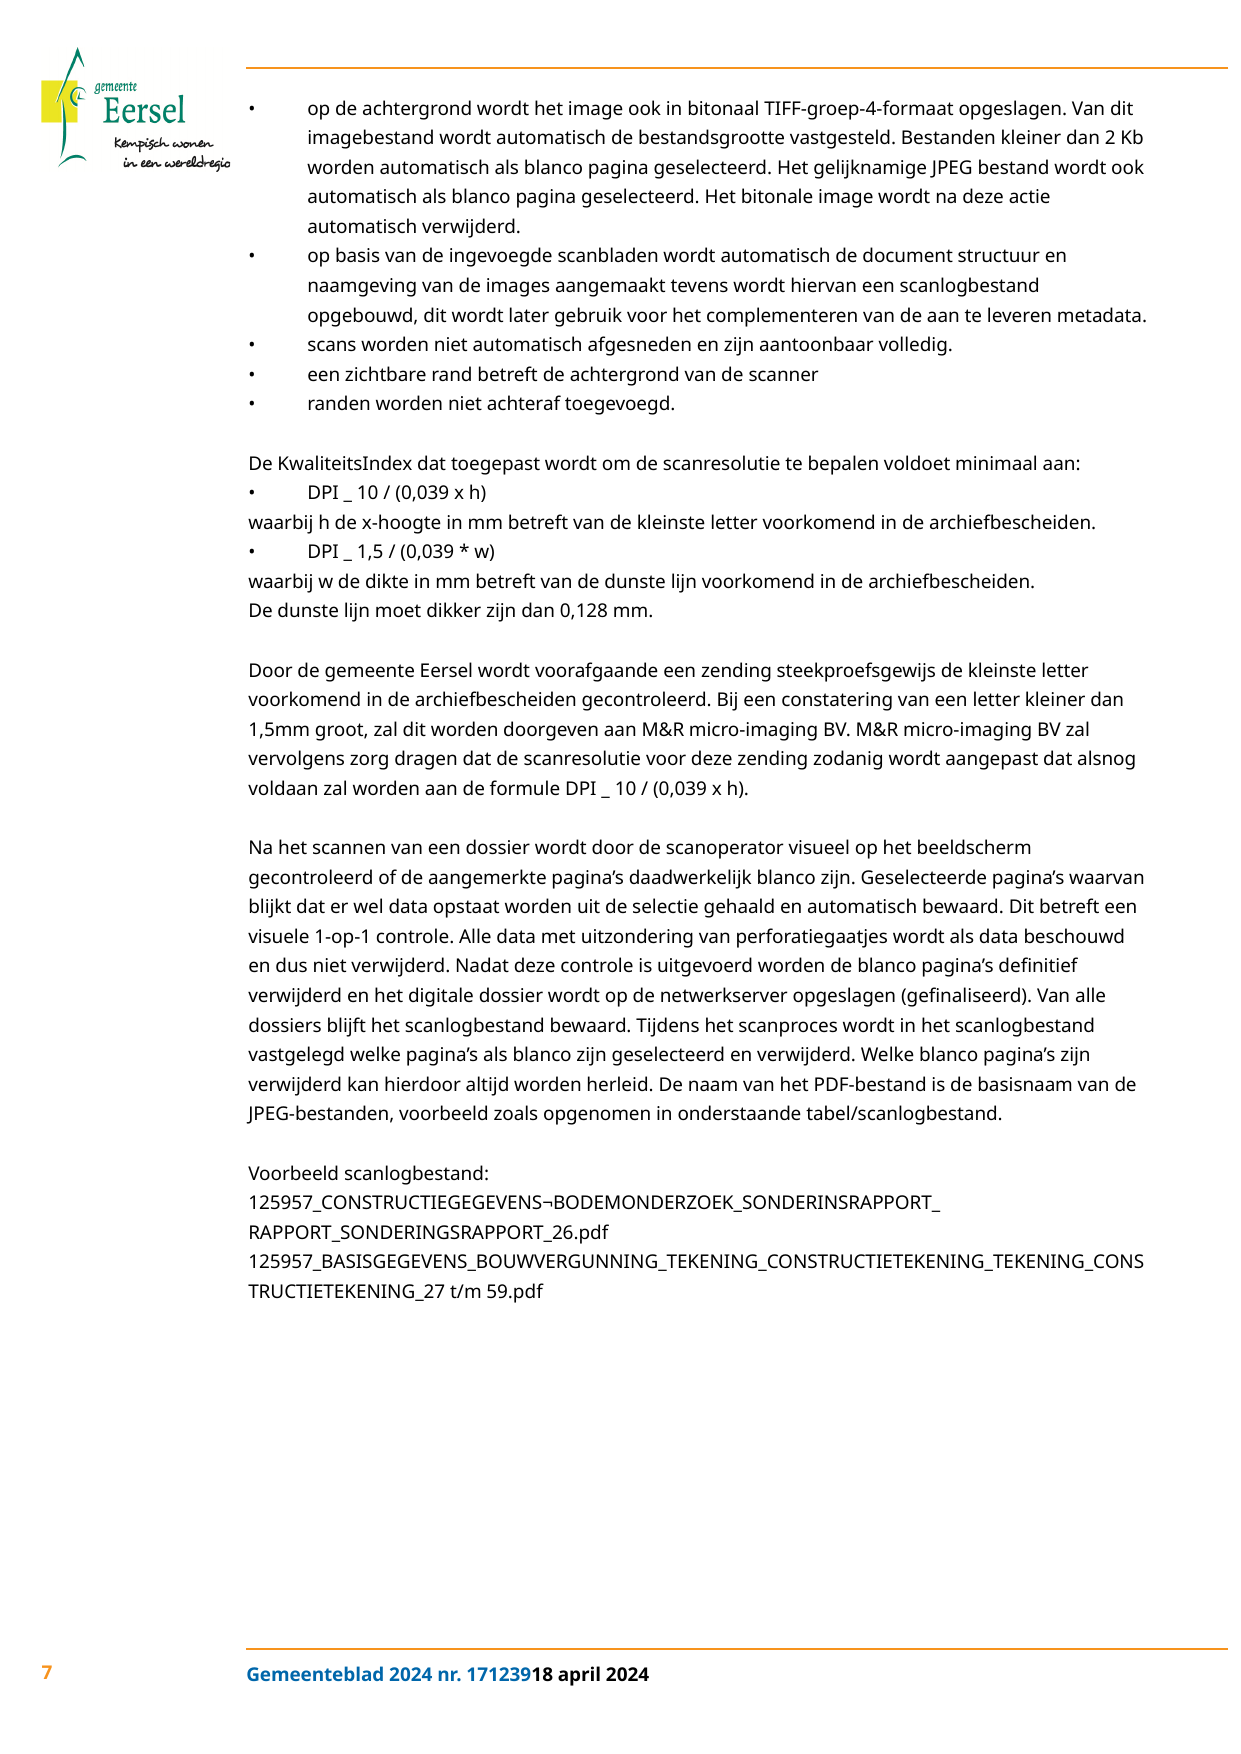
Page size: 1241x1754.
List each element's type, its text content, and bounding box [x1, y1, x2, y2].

list DPI _ 10 / (0,039 x h) [248, 479, 1152, 505]
list DPI _ 1,5 / (0,039 * w) [248, 538, 1152, 564]
text waarbij h de x-hoogte in mm betreft van de kleinste letter voorkomend in de archiefbescheiden. [248, 509, 1152, 535]
text De KwaliteitsIndex dat toegepast wordt om de scanresolutie te bepalen voldoet minimaal aan: [248, 450, 1152, 476]
text 125957_CONSTRUCTIEGEGEVENS¬BODEMONDERZOEK_SONDERINSRAPPORT_ RAPPORT_SONDERINGSRAPPORT_26.pdf 125957_BASISGEGEVENS_BOUWVERGUNNING_TEKENING_CONSTRUCTIETEKENING_TEKENING_CONSTRUCTIETEKENING_27 t/m 59.pdf [248, 1189, 1152, 1304]
text Voorbeeld scanlogbestand: [248, 1160, 1152, 1186]
text Door de gemeente Eersel wordt voorafgaande een zending steekproefsgewijs de kleinste letter voorkomend in de archiefbescheiden gecontroleerd. Bij een constatering van een letter kleiner dan 1,5mm groot, zal dit worden doorgeven aan M&R micro-imaging BV. M&R micro-imaging BV zal vervolgens zorg dragen dat de scanresolutie voor deze zending zodanig wordt aangepast dat alsnog voldaan zal worden aan de formule DPI _ 10 / (0,039 x h). [248, 657, 1152, 801]
list een zichtbare rand betreft de achtergrond van de scanner [248, 361, 1152, 387]
text waarbij w de dikte in mm betreft van de dunste lijn voorkomend in de archiefbescheiden. [248, 568, 1152, 594]
picture [41, 47, 231, 172]
list op basis van de ingevoegde scanbladen wordt automatisch de document structuur en naamgeving van de images aangemaakt tevens wordt hiervan een scanlogbestand opgebouwd, dit wordt later gebruik voor het complementeren van de aan te leveren metadata. [248, 243, 1152, 328]
text De dunste lijn moet dikker zijn dan 0,128 mm. [248, 598, 1152, 623]
text Na het scannen van een dossier wordt door de scanoperator visueel op het beeldscherm gecontroleerd of de aangemerkte pagina’s daadwerkelijk blanco zijn. Geselecteerde pagina’s waarvan blijkt dat er wel data opstaat worden uit de selectie gehaald en automatisch bewaard. Dit betreft een visuele 1-op-1 controle. Alle data met uitzondering van perforatiegaatjes wordt als data beschouwd en dus niet verwijderd. Nadat deze controle is uitgevoerd worden de blanco pagina’s definitief verwijderd en het digitale dossier wordt op de netwerkserver opgeslagen (gefinaliseerd). Van alle dossiers blijft het scanlogbestand bewaard. Tijdens het scanproces wordt in het scanlogbestand vastgelegd welke pagina’s als blanco zijn geselecteerd en verwijderd. Welke blanco pagina’s zijn verwijderd kan hierdoor altijd worden herleid. De naam van het PDF-bestand is de basisnaam van de JPEG-bestanden, voorbeeld zoals opgenomen in onderstaande tabel/scanlogbestand. [248, 834, 1152, 1126]
list op de achtergrond wordt het image ook in bitonaal TIFF-groep-4-formaat opgeslagen. Van dit imagebestand wordt automatisch de bestandsgrootte vastgesteld. Bestanden kleiner dan 2 Kb worden automatisch als blanco pagina geselecteerd. Het gelijknamige JPEG bestand wordt ook automatisch als blanco pagina geselecteerd. Het bitonale image wordt na deze actie automatisch verwijderd. [248, 95, 1152, 239]
list scans worden niet automatisch afgesneden en zijn aantoonbaar volledig. [248, 331, 1152, 357]
list randen worden niet achteraf toegevoegd. [248, 391, 1152, 416]
